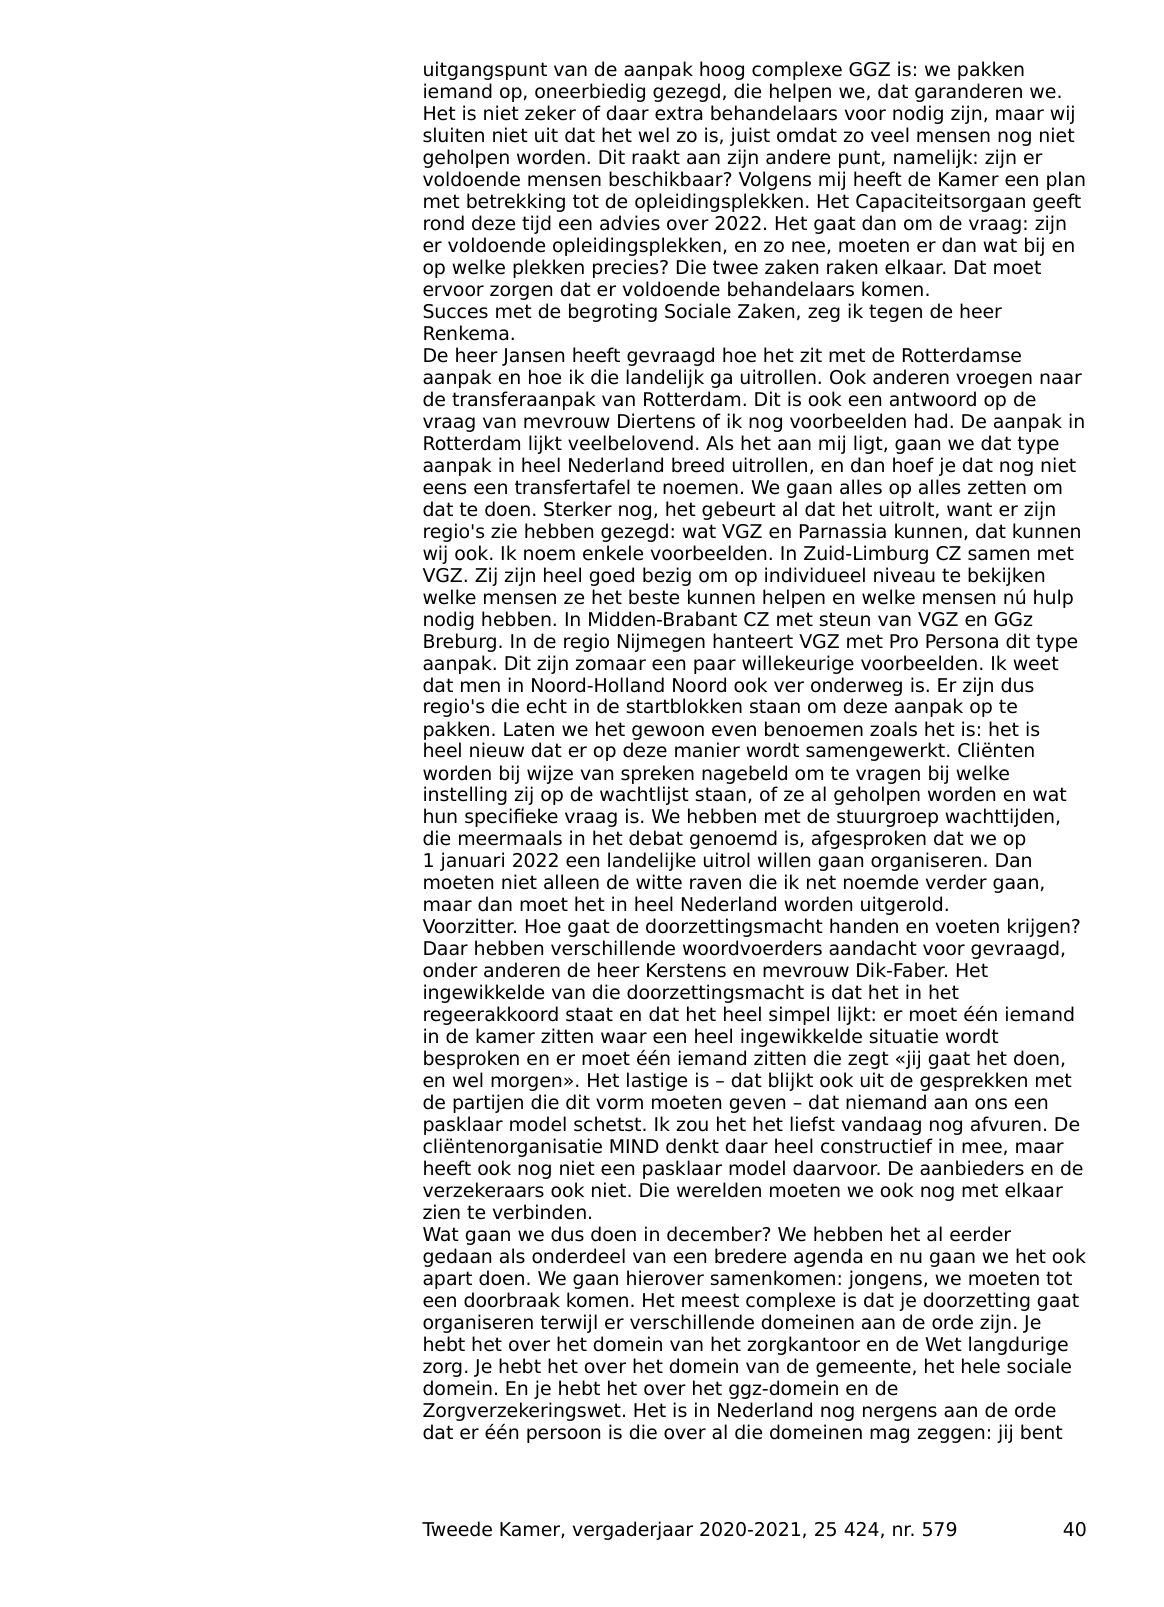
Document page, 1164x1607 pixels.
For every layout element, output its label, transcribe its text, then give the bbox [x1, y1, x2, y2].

text Succes met de begroting Sociale Zaken, zeg ik tegen de heer Renkema. [422, 301, 1087, 345]
text De heer Jansen heeft gevraagd hoe het zit met de Rotterdamse aanpak en hoe ik die landelijk ga uitrollen. Ook anderen vroegen naar de transferaanpak van Rotterdam. Dit is ook een antwoord op de vraag van mevrouw Diertens of ik nog voorbeelden had. De aanpak in Rotterdam lijkt veelbelovend. Als het aan mij ligt, gaan we dat type aanpak in heel Nederland breed uitrollen, en dan hoef je dat nog niet eens een transfertafel te noemen. We gaan alles op alles zetten om dat te doen. Sterker nog, het gebeurt al dat het uitrolt, want er zijn regio's zie hebben gezegd: wat VGZ en Parnassia kunnen, dat kunnen wij ook. Ik noem enkele voorbeelden. In Zuid-Limburg CZ samen met VGZ. Zij zijn heel goed bezig om op individueel niveau te bekijken welke mensen ze het beste kunnen helpen en welke mensen nú hulp nodig hebben. In Midden-Brabant CZ met steun van VGZ en GGz Breburg. In de regio Nijmegen hanteert VGZ met Pro Persona dit type aanpak. Dit zijn zomaar een paar willekeurige voorbeelden. Ik weet dat men in Noord-Holland Noord ook ver onderweg is. Er zijn dus regio's die echt in de startblokken staan om deze aanpak op te pakken. Laten we het gewoon even benoemen zoals het is: het is heel nieuw dat er op deze manier wordt samengewerkt. Cliënten worden bij wijze van spreken nagebeld om te vragen bij welke instelling zij op de wachtlijst staan, of ze al geholpen worden en wat hun specifieke vraag is. We hebben met de stuurgroep wachttijden, die meermaals in het debat genoemd is, afgesproken dat we op 1 januari 2022 een landelijke uitrol willen gaan organiseren. Dan moeten niet alleen de witte raven die ik net noemde verder gaan, maar dan moet het in heel Nederland worden uitgerold. [422, 345, 1087, 916]
text Voorzitter. Hoe gaat de doorzettingsmacht handen en voeten krijgen? Daar hebben verschillende woordvoerders aandacht voor gevraagd, onder anderen de heer Kerstens en mevrouw Dik-Faber. Het ingewikkelde van die doorzettingsmacht is dat het in het regeerakkoord staat en dat het heel simpel lijkt: er moet één iemand in de kamer zitten waar een heel ingewikkelde situatie wordt besproken en er moet één iemand zitten die zegt «jij gaat het doen, en wel morgen». Het lastige is – dat blijkt ook uit de gesprekken met de partijen die dit vorm moeten geven – dat niemand aan ons een pasklaar model schetst. Ik zou het het liefst vandaag nog afvuren. De cliëntenorganisatie MIND denkt daar heel constructief in mee, maar heeft ook nog niet een pasklaar model daarvoor. De aanbieders en de verzekeraars ook niet. Die werelden moeten we ook nog met elkaar zien te verbinden. [422, 916, 1087, 1224]
text Wat gaan we dus doen in december? We hebben het al eerder gedaan als onderdeel van een bredere agenda en nu gaan we het ook apart doen. We gaan hierover samenkomen: jongens, we moeten tot een doorbraak komen. Het meest complexe is dat je doorzetting gaat organiseren terwijl er verschillende domeinen aan de orde zijn. Je hebt het over het domein van het zorgkantoor en de Wet langdurige zorg. Je hebt het over het domein van de gemeente, het hele sociale domein. En je hebt het over het ggz-domein en de Zorgverzekeringswet. Het is in Nederland nog nergens aan de orde dat er één persoon is die over al die domeinen mag zeggen: jij bent [422, 1224, 1087, 1444]
text uitgangspunt van de aanpak hoog complexe GGZ is: we pakken iemand op, oneerbiedig gezegd, die helpen we, dat garanderen we. Het is niet zeker of daar extra behandelaars voor nodig zijn, maar wij sluiten niet uit dat het wel zo is, juist omdat zo veel mensen nog niet geholpen worden. Dit raakt aan zijn andere punt, namelijk: zijn er voldoende mensen beschikbaar? Volgens mij heeft de Kamer een plan met betrekking tot de opleidingsplekken. Het Capaciteitsorgaan geeft rond deze tijd een advies over 2022. Het gaat dan om de vraag: zijn er voldoende opleidingsplekken, en zo nee, moeten er dan wat bij en op welke plekken precies? Die twee zaken raken elkaar. Dat moet ervoor zorgen dat er voldoende behandelaars komen. [422, 59, 1087, 301]
